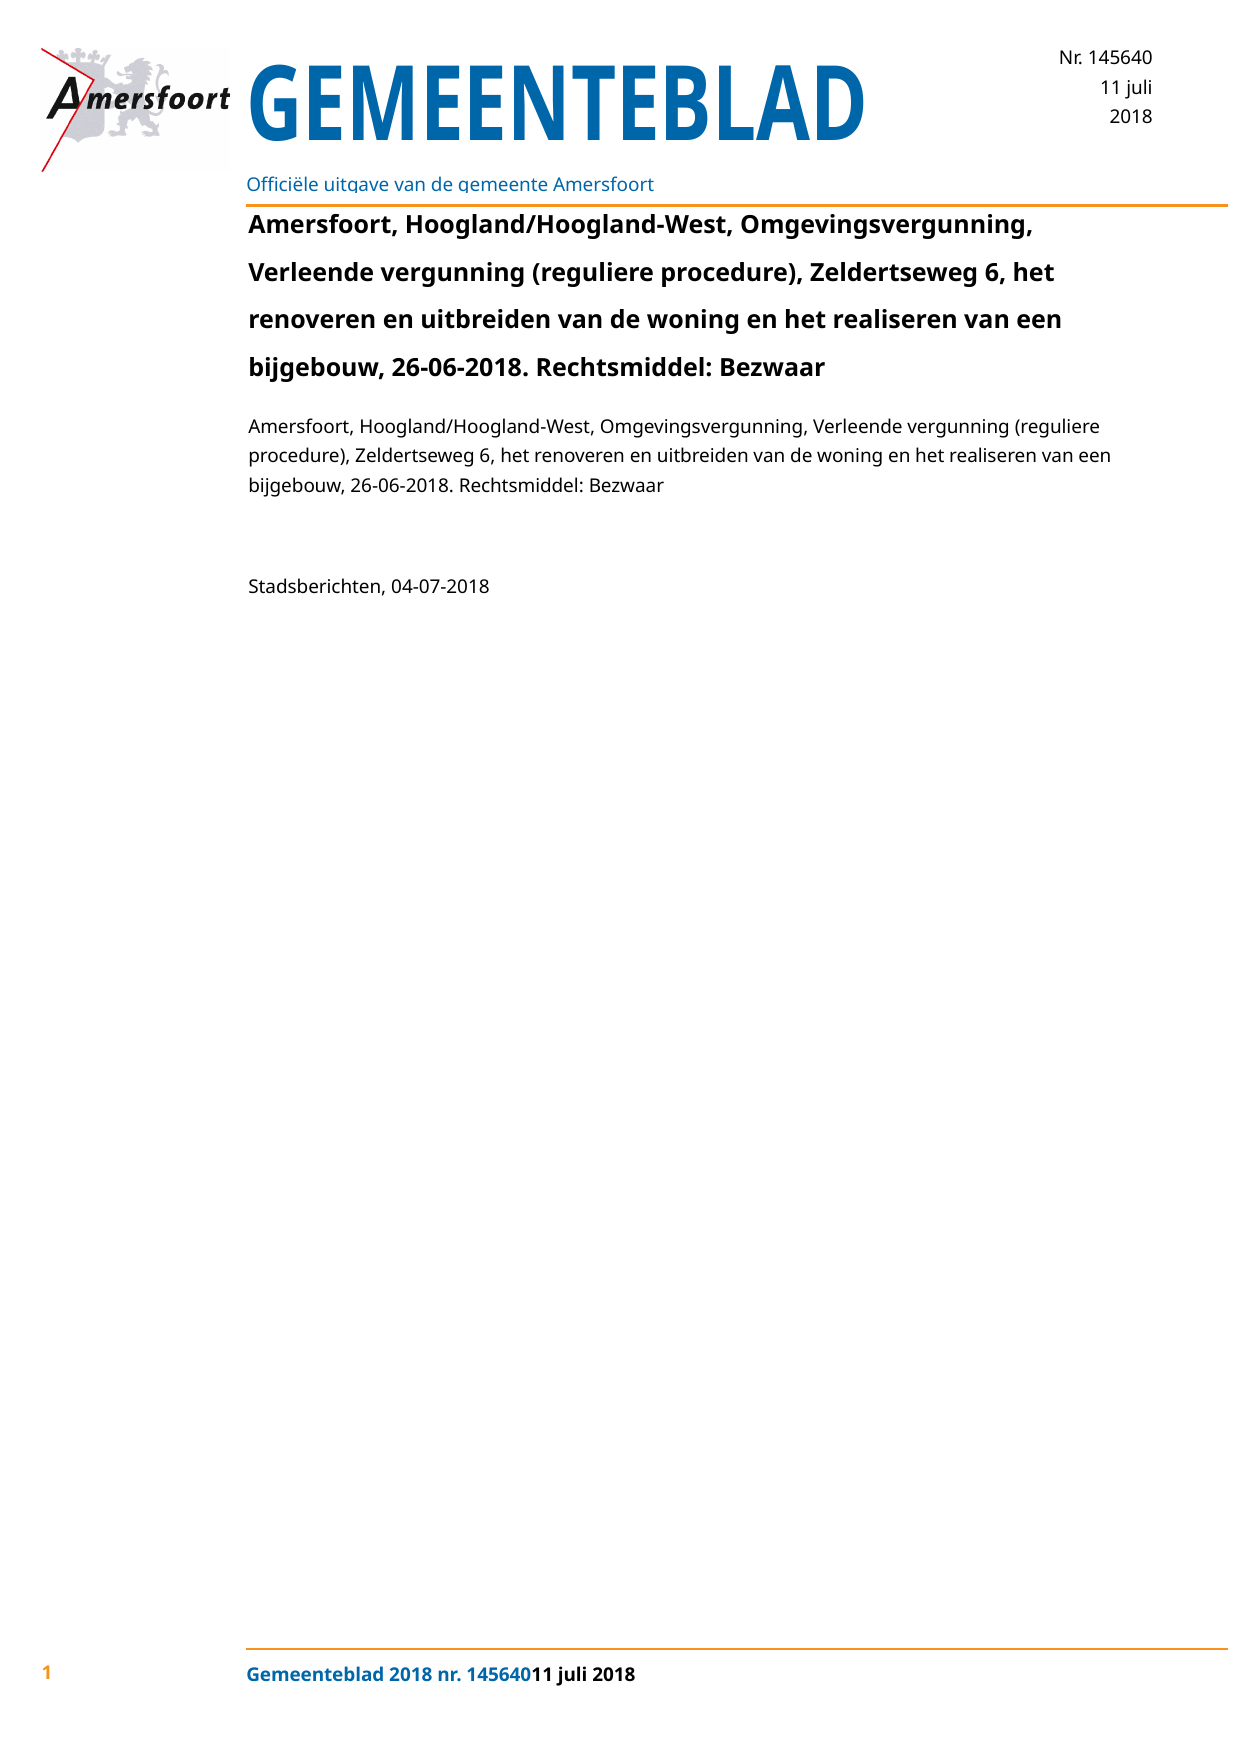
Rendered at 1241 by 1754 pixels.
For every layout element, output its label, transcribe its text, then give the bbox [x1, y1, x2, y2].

text Amersfoort, Hoogland/Hoogland-West, Omgevingsvergunning, Verleende vergunning (reguliere procedure), Zeldertseweg 6, het renoveren en uitbreiden van de woning en het realiseren van een bijgebouw, 26-06-2018. Rechtsmiddel: Bezwaar [248, 207, 1152, 384]
text Stadsberichten, 04-07-2018 [248, 573, 1152, 599]
picture [41, 47, 231, 172]
text Amersfoort, Hoogland/Hoogland-West, Omgevingsvergunning, Verleende vergunning (reguliere procedure), Zeldertseweg 6, het renoveren en uitbreiden van de woning en het realiseren van een bijgebouw, 26-06-2018. Rechtsmiddel: Bezwaar [248, 413, 1152, 498]
